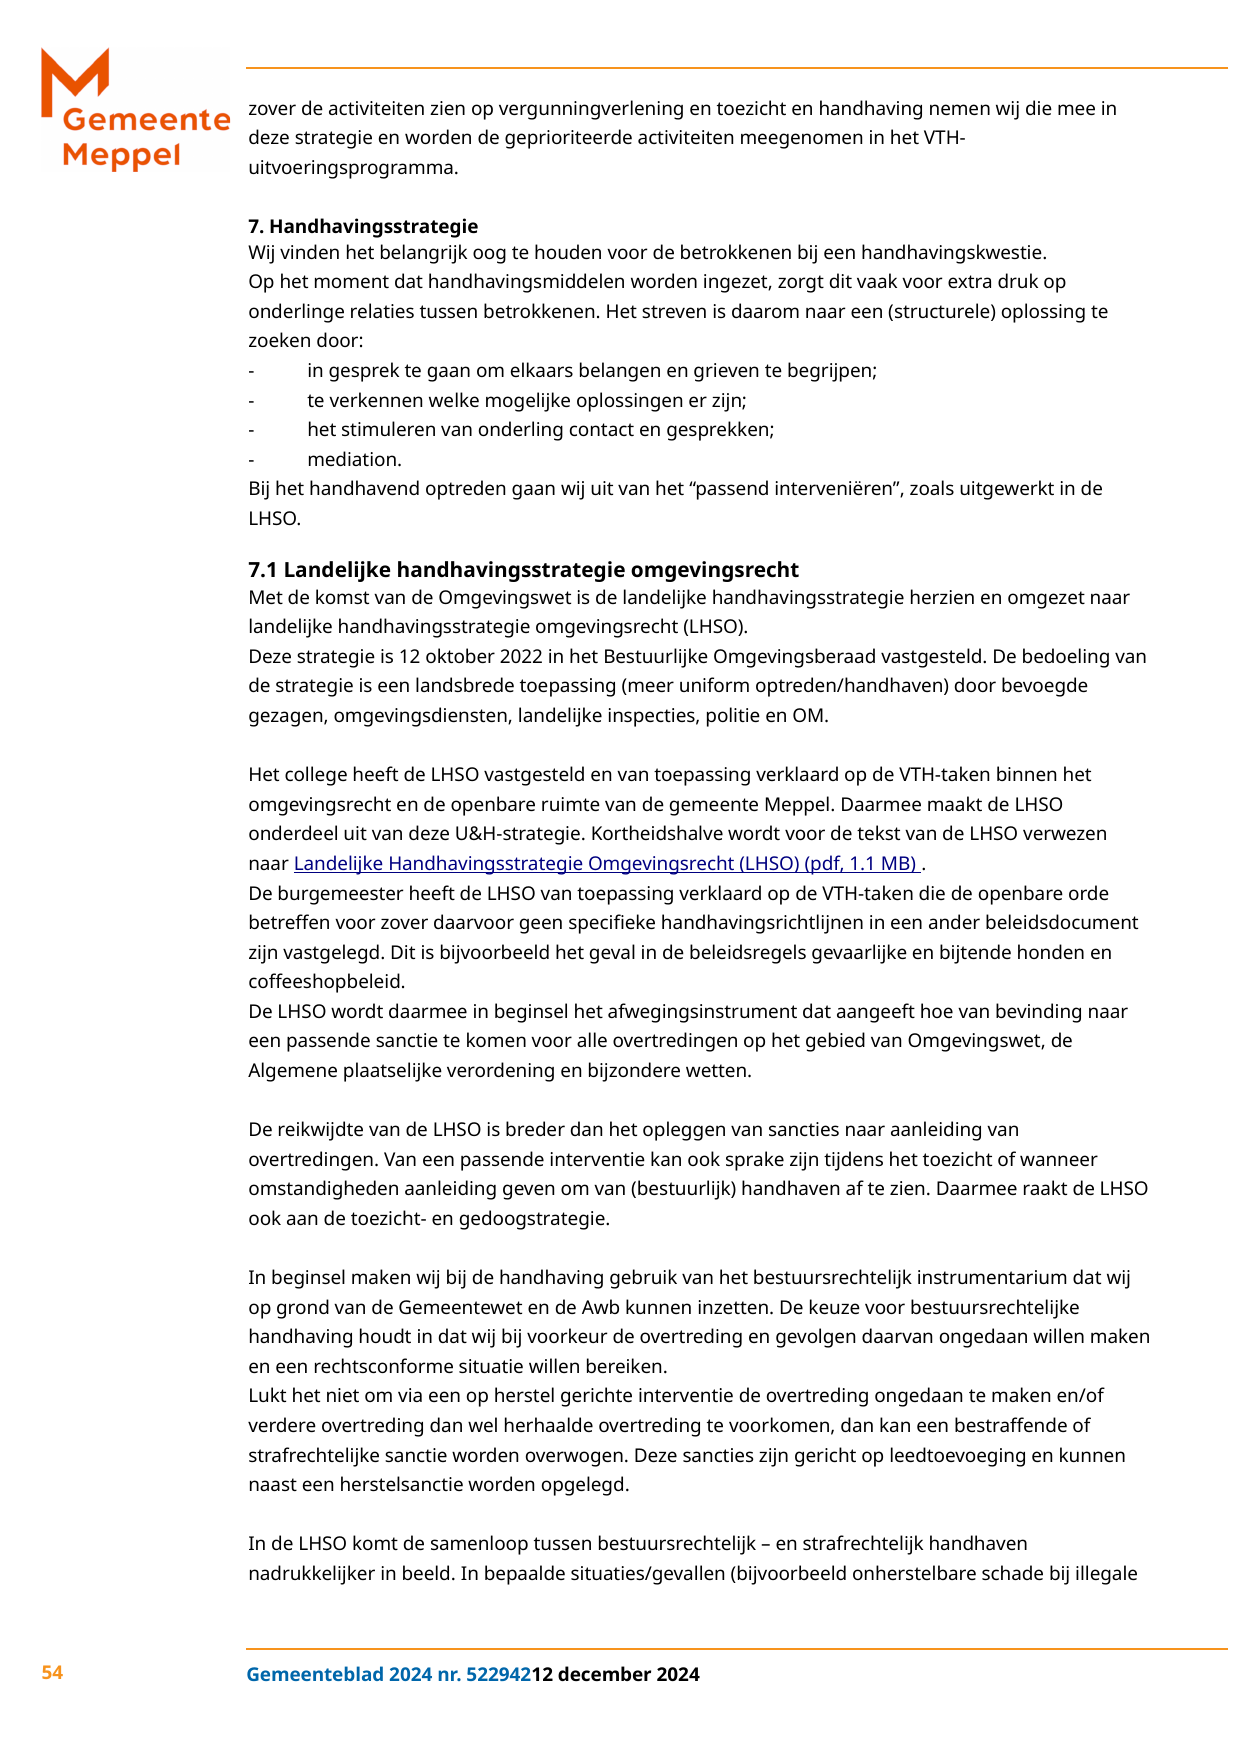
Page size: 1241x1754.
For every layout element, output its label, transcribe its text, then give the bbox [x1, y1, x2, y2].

list te verkennen welke mogelijke oplossingen er zijn; [248, 387, 1152, 412]
list het stimuleren van onderling contact en gesprekken; [248, 416, 1152, 442]
text 7.1 Landelijke handhavingsstrategie omgevingsrecht [248, 556, 1152, 584]
text Deze strategie is 12 oktober 2022 in het Bestuurlijke Omgevingsberaad vastgesteld. De bedoeling van de strategie is een landsbrede toepassing (meer uniform optreden/handhaven) door bevoegde gezagen, omgevingsdiensten, landelijke inspecties, politie en OM. [248, 643, 1152, 728]
picture [41, 47, 231, 172]
text Wij vinden het belangrijk oog te houden voor de betrokkenen bij een handhavingskwestie. [248, 239, 1152, 264]
text 7. Handhavingsstrategie [248, 213, 1152, 239]
text Het college heeft de LHSO vastgesteld en van toepassing verklaard op de VTH-taken binnen het omgevingsrecht en de openbare ruimte van de gemeente Meppel. Daarmee maakt de LHSO onderdeel uit van deze U&H-strategie. Kortheidshalve wordt voor de tekst van de LHSO verwezen naar Landelijke Handhavingsstrategie Omgevingsrecht (LHSO) (pdf, 1.1 MB) . [248, 761, 1152, 876]
list in gesprek te gaan om elkaars belangen en grieven te begrijpen; [248, 357, 1152, 383]
text Met de komst van de Omgevingswet is de landelijke handhavingsstrategie herzien en omgezet naar landelijke handhavingsstrategie omgevingsrecht (LHSO). [248, 584, 1152, 639]
text Bij het handhavend optreden gaan wij uit van het “passend interveniëren”, zoals uitgewerkt in de LHSO. [248, 476, 1152, 531]
text In de LHSO komt de samenloop tussen bestuursrechtelijk – en strafrechtelijk handhaven nadrukkelijker in beeld. In bepaalde situaties/gevallen (bijvoorbeeld onherstelbare schade bij illegale [248, 1531, 1152, 1586]
text In beginsel maken wij bij de handhaving gebruik van het bestuursrechtelijk instrumentarium dat wij op grond van de Gemeentewet en de Awb kunnen inzetten. De keuze voor bestuursrechtelijke handhaving houdt in dat wij bij voorkeur de overtreding en gevolgen daarvan ongedaan willen maken en een rechtsconforme situatie willen bereiken. [248, 1264, 1152, 1379]
text De LHSO wordt daarmee in beginsel het afwegingsinstrument dat aangeeft hoe van bevinding naar een passende sanctie te komen voor alle overtredingen op het gebied van Omgevingswet, de Algemene plaatselijke verordening en bijzondere wetten. [248, 998, 1152, 1083]
text De reikwijdte van de LHSO is breder dan het opleggen van sancties naar aanleiding van overtredingen. Van een passende interventie kan ook sprake zijn tijdens het toezicht of wanneer omstandigheden aanleiding geven om van (bestuurlijk) handhaven af te zien. Daarmee raakt de LHSO ook aan de toezicht- en gedoogstrategie. [248, 1116, 1152, 1231]
text De burgemeester heeft de LHSO van toepassing verklaard op de VTH-taken die de openbare orde betreffen voor zover daarvoor geen specifieke handhavingsrichtlijnen in een ander beleidsdocument zijn vastgelegd. Dit is bijvoorbeeld het geval in de beleidsregels gevaarlijke en bijtende honden en coffeeshopbeleid. [248, 880, 1152, 994]
text Op het moment dat handhavingsmiddelen worden ingezet, zorgt dit vaak voor extra druk op onderlinge relaties tussen betrokkenen. Het streven is daarom naar een (structurele) oplossing te zoeken door: [248, 268, 1152, 353]
text Lukt het niet om via een op herstel gerichte interventie de overtreding ongedaan te maken en/of verdere overtreding dan wel herhaalde overtreding te voorkomen, dan kan een bestraffende of strafrechtelijke sanctie worden overwogen. Deze sancties zijn gericht op leedtoevoeging en kunnen naast een herstelsanctie worden opgelegd. [248, 1383, 1152, 1497]
list mediation. [248, 446, 1152, 472]
text zover de activiteiten zien op vergunningverlening en toezicht en handhaving nemen wij die mee in deze strategie en worden de geprioriteerde activiteiten meegenomen in het VTH-uitvoeringsprogramma. [248, 95, 1152, 180]
